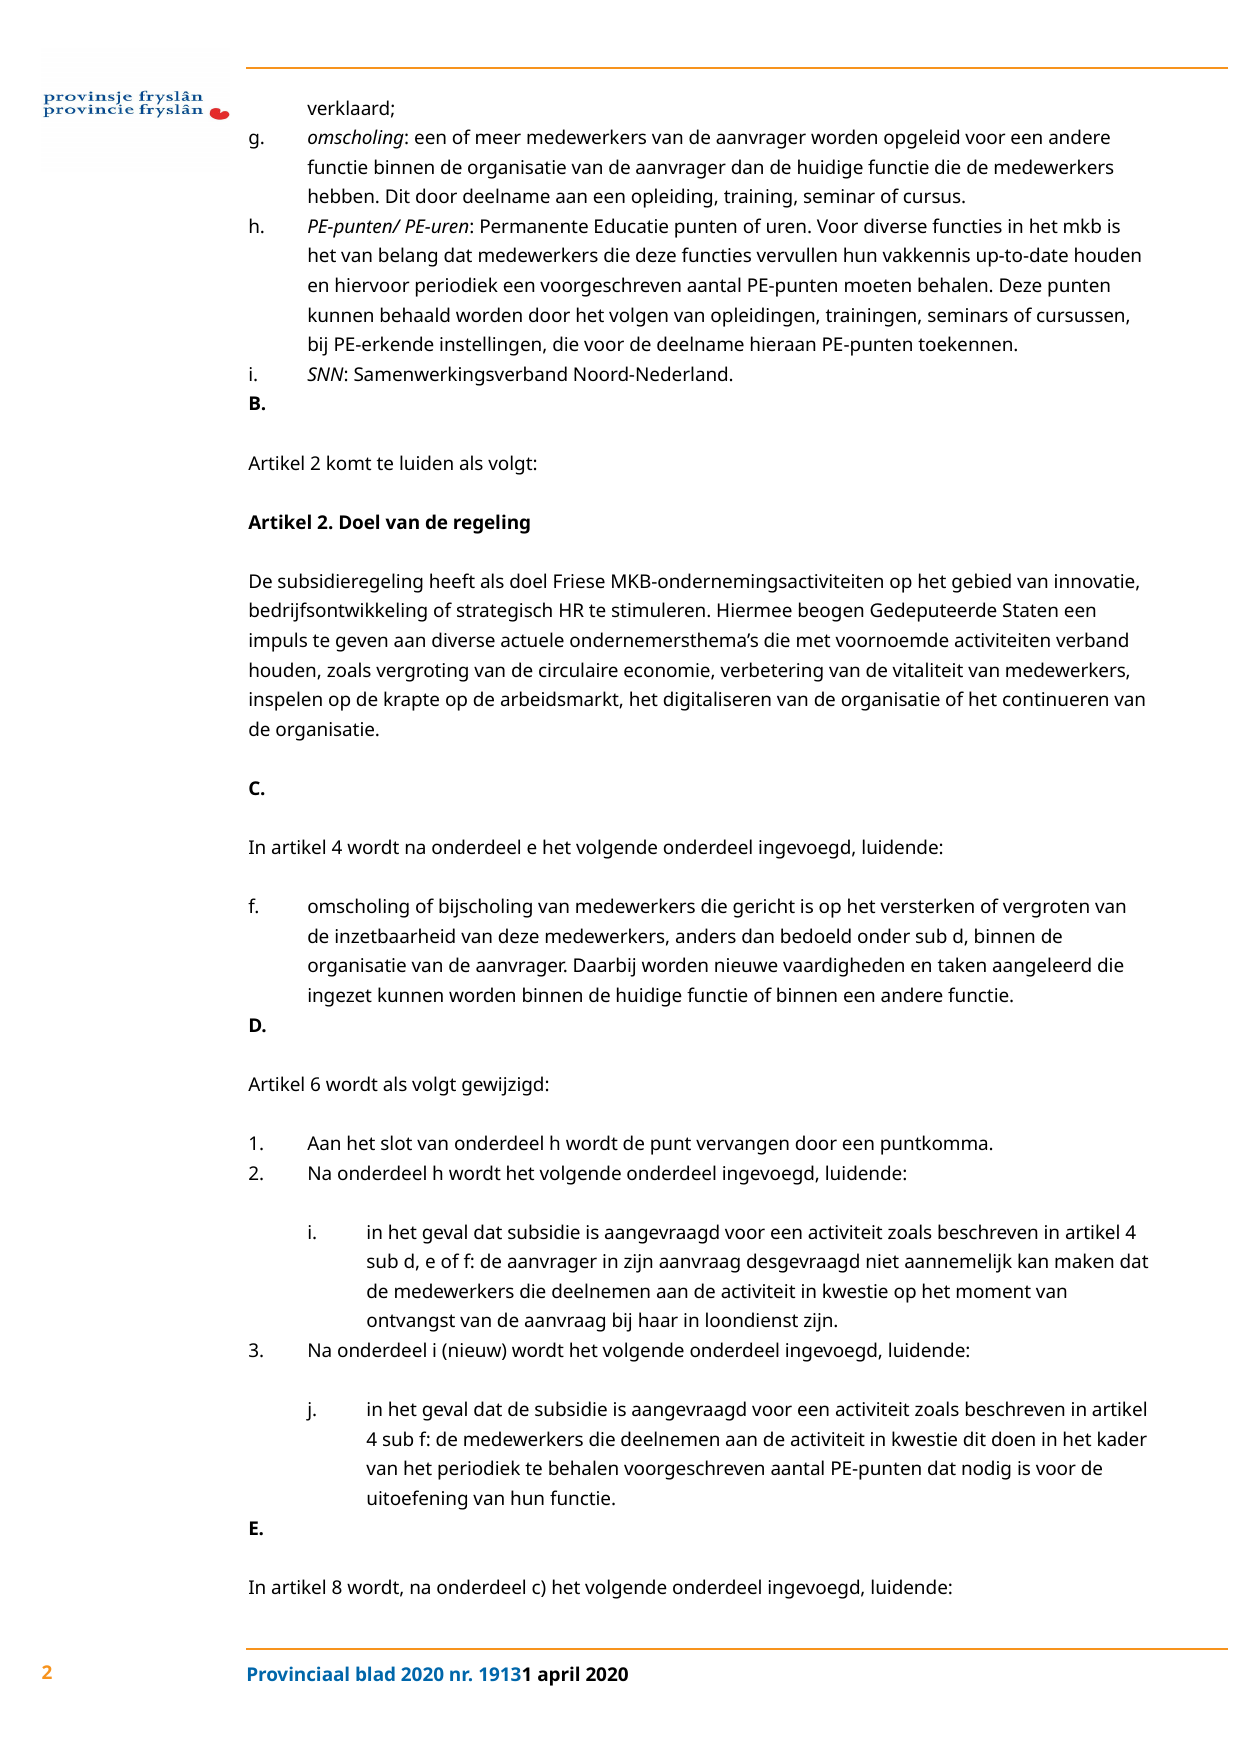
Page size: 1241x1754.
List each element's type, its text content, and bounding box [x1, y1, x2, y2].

list SNN: Samenwerkingsverband Noord-Nederland. [248, 361, 1152, 387]
picture [41, 47, 231, 172]
text Artikel 6 wordt als volgt gewijzigd: [248, 1071, 1152, 1097]
text De subsidieregeling heeft als doel Friese MKB-ondernemingsactiviteiten op het gebied van innovatie, bedrijfsontwikkeling of strategisch HR te stimuleren. Hiermee beogen Gedeputeerde Staten een impuls te geven aan diverse actuele ondernemersthema’s die met voornoemde activiteiten verband houden, zoals vergroting van de circulaire economie, verbetering van de vitaliteit van medewerkers, inspelen op de krapte op de arbeidsmarkt, het digitaliseren van de organisatie of het continueren van de organisatie. [248, 568, 1152, 742]
text In artikel 8 wordt, na onderdeel c) het volgende onderdeel ingevoegd, luidende: [248, 1574, 1152, 1600]
list omscholing of bijscholing van medewerkers die gericht is op het versterken of vergroten van de inzetbaarheid van deze medewerkers, anders dan bedoeld onder sub d, binnen de organisatie van de aanvrager. Daarbij worden nieuwe vaardigheden en taken aangeleerd die ingezet kunnen worden binnen de huidige functie of binnen een andere functie. [248, 893, 1152, 1008]
list in het geval dat subsidie is aangevraagd voor een activiteit zoals beschreven in artikel 4 sub d, e of f: de aanvrager in zijn aanvraag desgevraagd niet aannemelijk kan maken dat de medewerkers die deelnemen aan de activiteit in kwestie op het moment van ontvangst van de aanvraag bij haar in loondienst zijn. [307, 1219, 1152, 1333]
text D. [248, 1012, 1152, 1038]
list PE-punten/ PE-uren: Permanente Educatie punten of uren. Voor diverse functies in het mkb is het van belang dat medewerkers die deze functies vervullen hun vakkennis up-to-date houden en hiervoor periodiek een voorgeschreven aantal PE-punten moeten behalen. Deze punten kunnen behaald worden door het volgen van opleidingen, trainingen, seminars of cursussen, bij PE-erkende instellingen, die voor de deelname hieraan PE-punten toekennen. [248, 213, 1152, 357]
text B. [248, 391, 1152, 416]
list in het geval dat de subsidie is aangevraagd voor een activiteit zoals beschreven in artikel 4 sub f: de medewerkers die deelnemen aan de activiteit in kwestie dit doen in het kader van het periodiek te behalen voorgeschreven aantal PE-punten dat nodig is voor de uitoefening van hun functie. [307, 1396, 1152, 1511]
text Artikel 2 komt te luiden als volgt: [248, 450, 1152, 476]
text Artikel 2. Doel van de regeling [248, 509, 1152, 535]
text E. [248, 1515, 1152, 1541]
list omscholing: een of meer medewerkers van de aanvrager worden opgeleid voor een andere functie binnen de organisatie van de aanvrager dan de huidige functie die de medewerkers hebben. Dit door deelname aan een opleiding, training, seminar of cursus. [248, 124, 1152, 209]
list Na onderdeel i (nieuw) wordt het volgende onderdeel ingevoegd, luidende: [248, 1337, 1152, 1363]
text In artikel 4 wordt na onderdeel e het volgende onderdeel ingevoegd, luidende: [248, 834, 1152, 860]
text C. [248, 775, 1152, 801]
list verklaard; [248, 95, 1152, 121]
list Aan het slot van onderdeel h wordt de punt vervangen door een puntkomma. [248, 1130, 1152, 1156]
list Na onderdeel h wordt het volgende onderdeel ingevoegd, luidende: [248, 1160, 1152, 1186]
